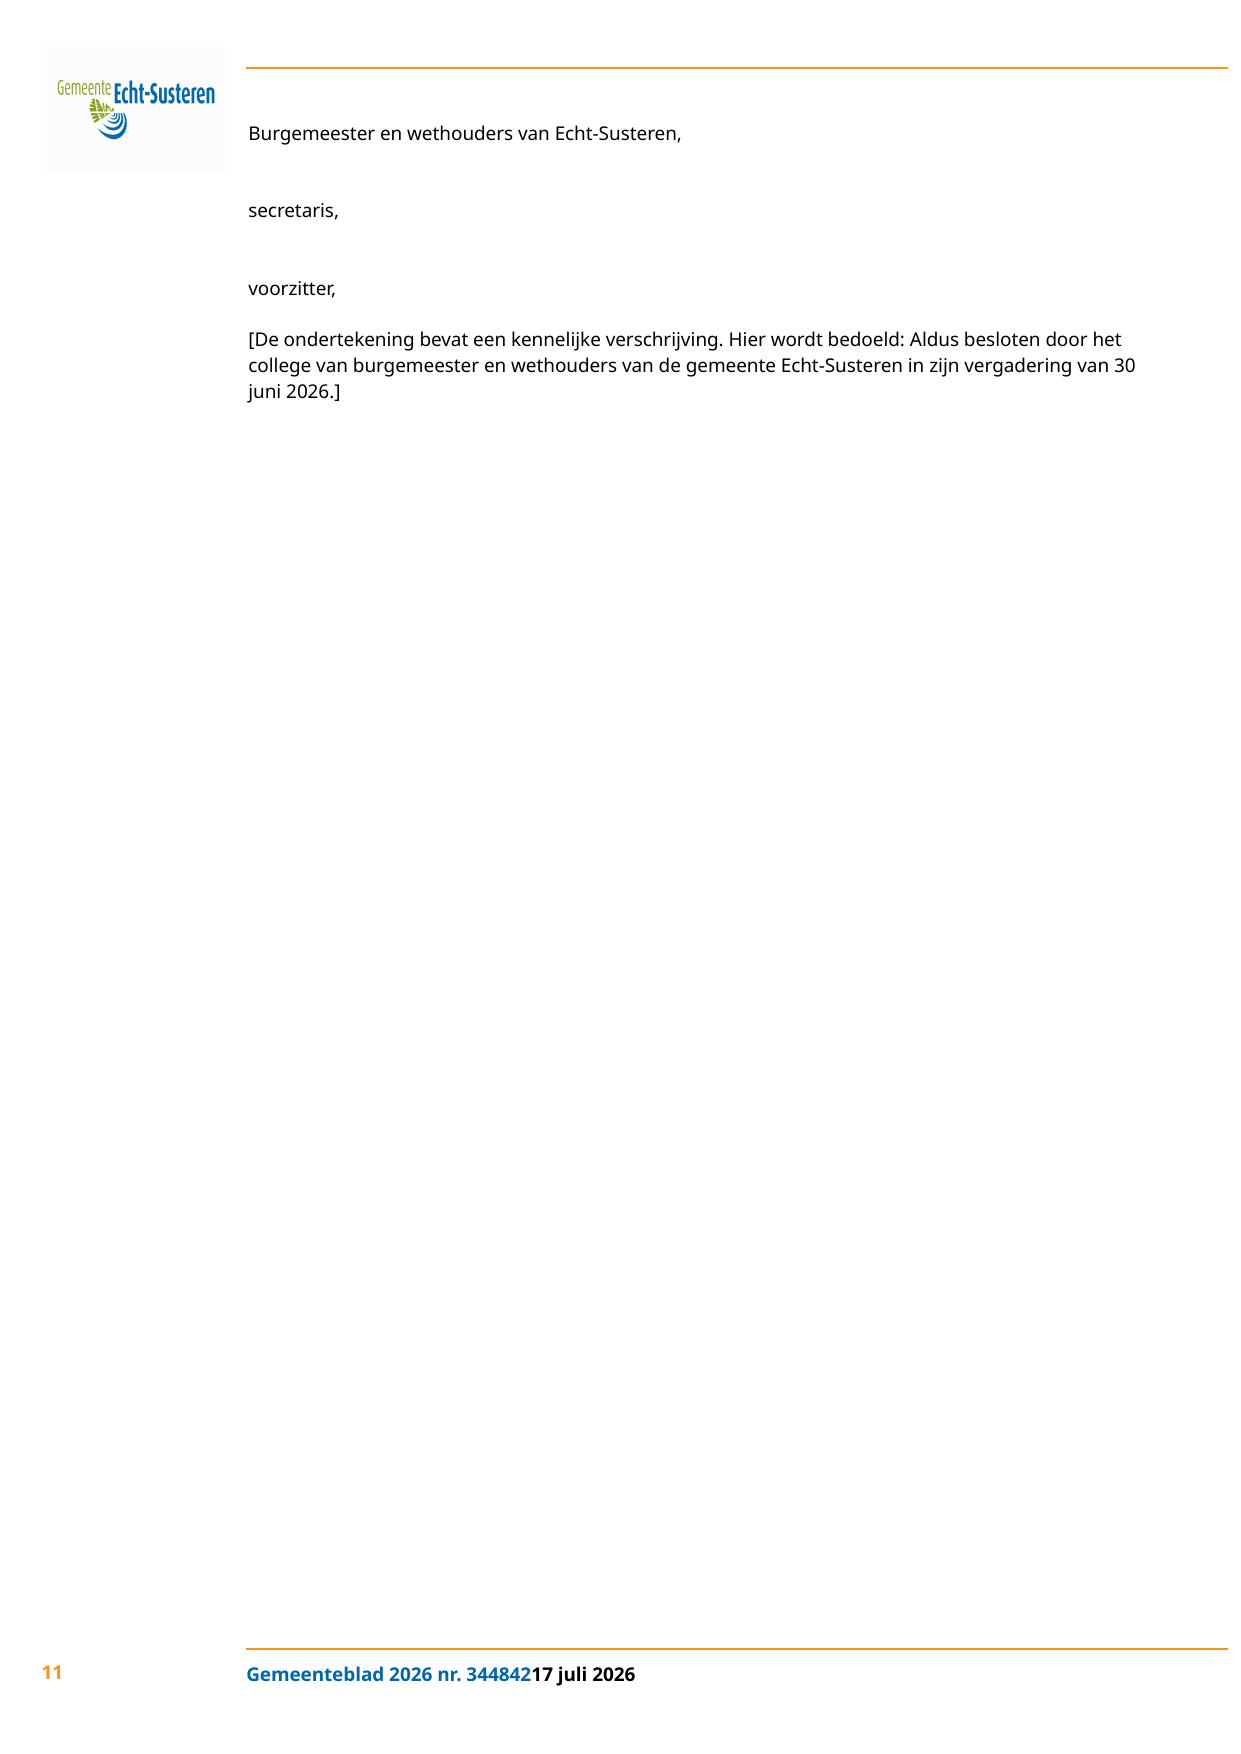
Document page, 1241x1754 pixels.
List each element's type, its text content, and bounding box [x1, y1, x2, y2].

text [De ondertekening bevat een kennelijke verschrijving. Hier wordt bedoeld: Aldus besloten door het college van burgemeester en wethouders van de gemeente Echt-Susteren in zijn vergadering van 30 juni 2026.] [248, 326, 1152, 403]
text secretaris, [248, 198, 1152, 223]
text voorzitter, [248, 275, 1152, 301]
picture [41, 47, 231, 172]
text Burgemeester en wethouders van Echt-Susteren, [248, 121, 1152, 146]
